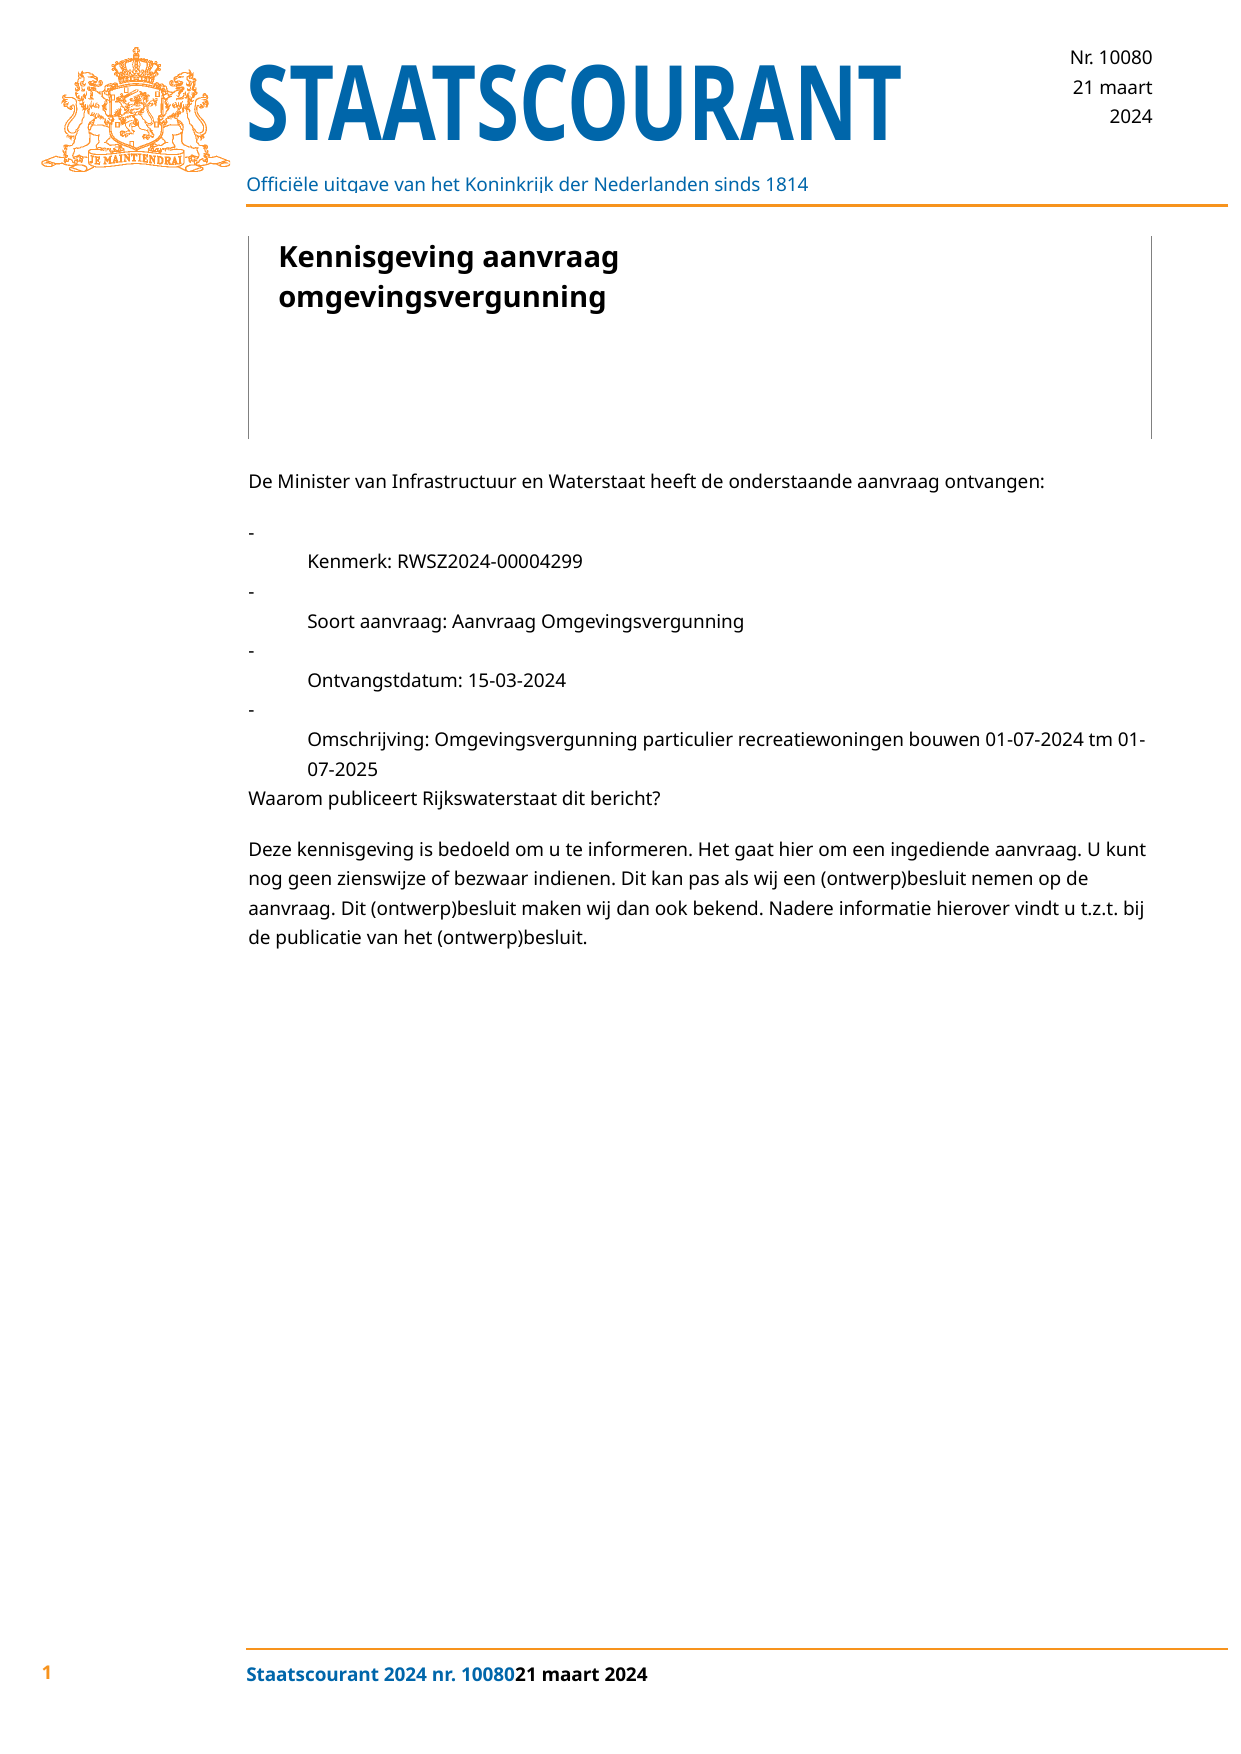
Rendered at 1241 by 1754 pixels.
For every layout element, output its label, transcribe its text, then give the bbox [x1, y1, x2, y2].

picture [41, 47, 231, 172]
list Omschrijving: Omgevingsvergunning particulier recreatiewoningen bouwen 01-07-2024 tm 01-07-2025 [248, 726, 1152, 781]
table_header [850, 236, 912, 413]
list Kenmerk: RWSZ2024-00004299 [248, 549, 1152, 574]
list Ontvangstdatum: 15-03-2024 [248, 667, 1152, 693]
table_header [850, 414, 1151, 439]
text Deze kennisgeving is bedoeld om u te informeren. Het gaat hier om een ingediende aanvraag. U kunt nog geen zienswijze of bezwaar indienen. Dit kan pas als wij een (ontwerp)besluit nemen op de aanvraag. Dit (ontwerp)besluit maken wij dan ook bekend. Nadere informatie hierover vindt u t.z.t. bij de publicatie van het (ontwerp)besluit. [248, 836, 1152, 950]
table_header Kennisgeving aanvraag omgevingsvergunning [249, 236, 850, 439]
picture [912, 236, 1090, 414]
table_header [1090, 236, 1151, 413]
text De Minister van Infrastructuur en Waterstaat heeft de onderstaande aanvraag ontvangen: [248, 469, 1152, 494]
list Soort aanvraag: Aanvraag Omgevingsvergunning [248, 608, 1152, 633]
text Waarom publiceert Rijkswaterstaat dit bericht? [248, 785, 1152, 811]
